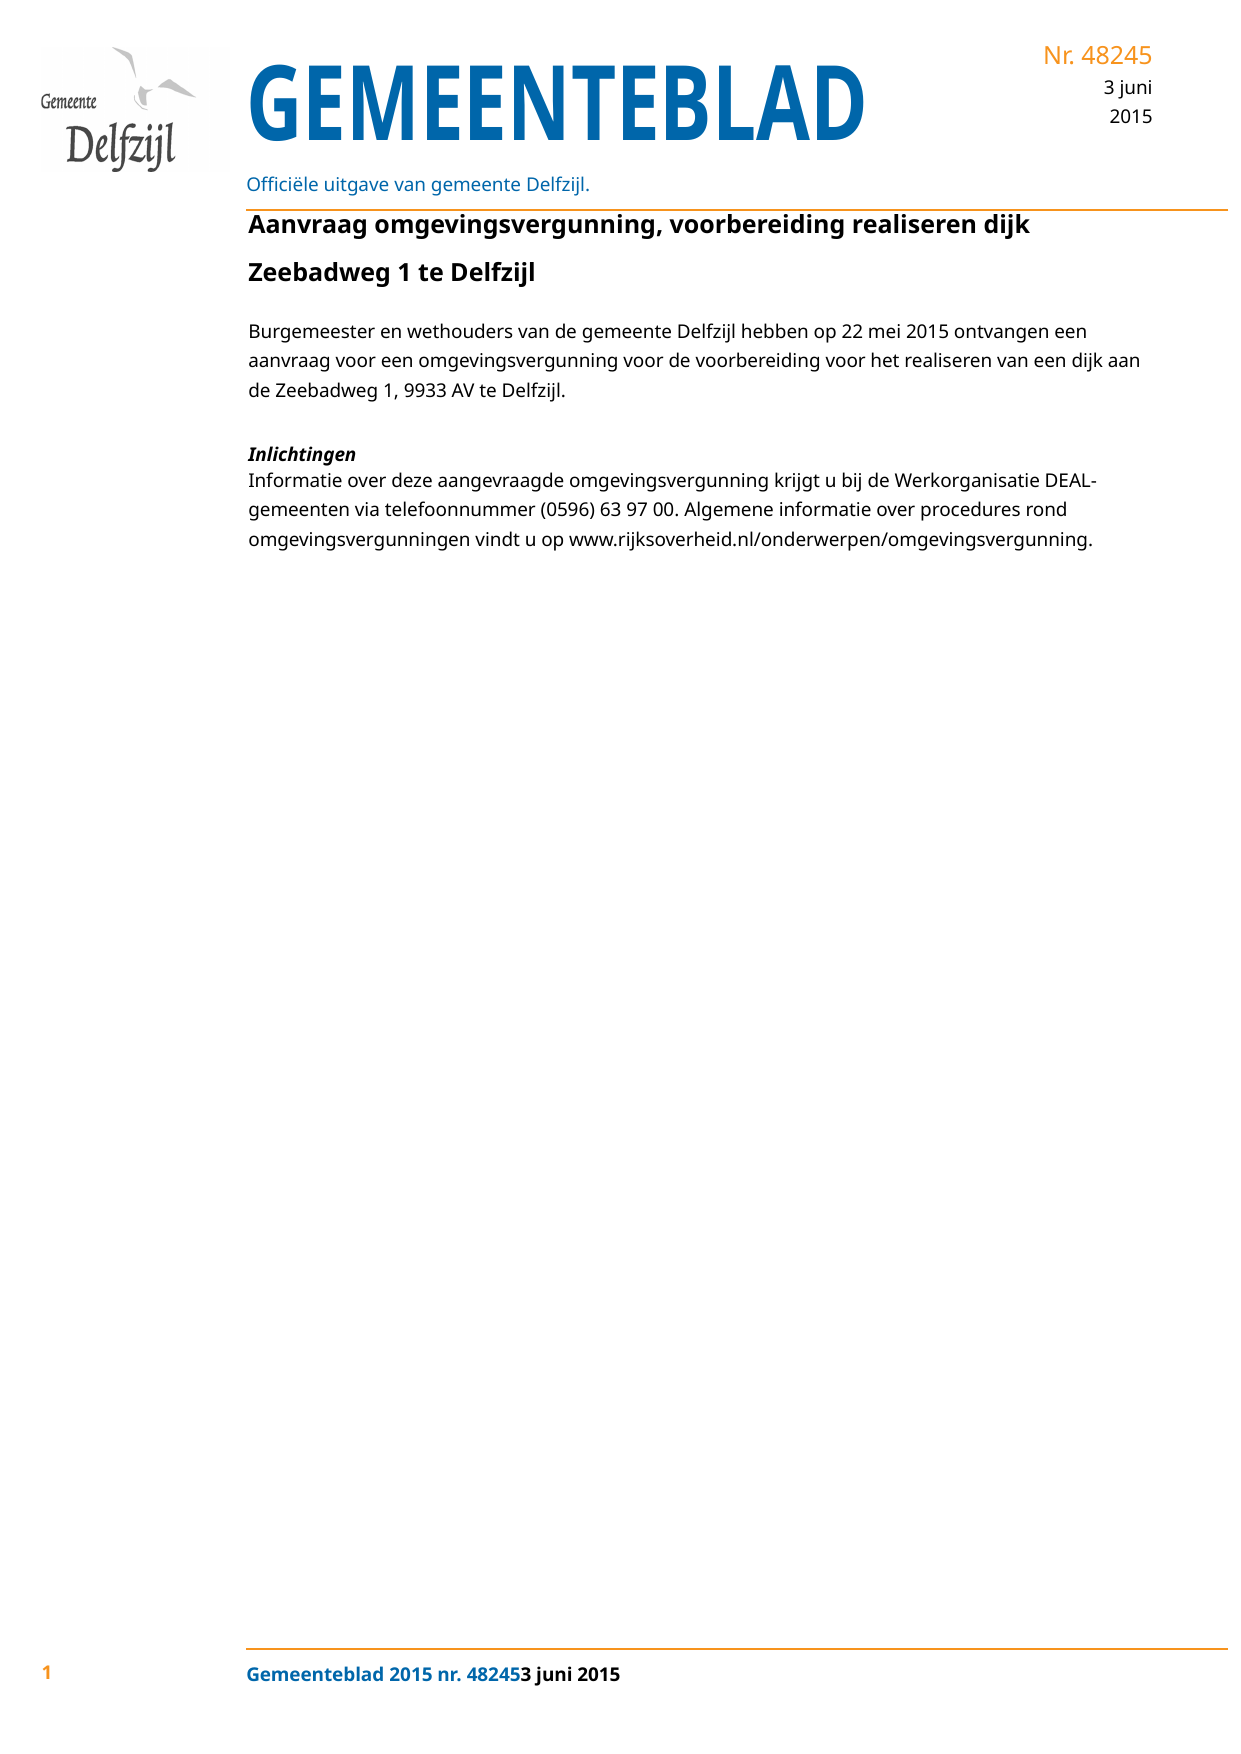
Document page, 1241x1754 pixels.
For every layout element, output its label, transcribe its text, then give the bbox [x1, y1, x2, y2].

text Informatie over deze aangevraagde omgevingsvergunning krijgt u bij de Werkorganisatie DEAL-gemeenten via telefoonnummer (0596) 63 97 00. Algemene informatie over procedures rond omgevingsvergunningen vindt u op www.rijksoverheid.nl/onderwerpen/omgevingsvergunning. [248, 467, 1152, 552]
text Inlichtingen [248, 441, 1152, 467]
picture [41, 47, 231, 172]
text Aanvraag omgevingsvergunning, voorbereiding realiseren dijk Zeebadweg 1 te Delfzijl [248, 211, 1152, 288]
text Burgemeester en wethouders van de gemeente Delfzijl hebben op 22 mei 2015 ontvangen een aanvraag voor een omgevingsvergunning voor de voorbereiding voor het realiseren van een dijk aan de Zeebadweg 1, 9933 AV te Delfzijl. [248, 318, 1152, 403]
